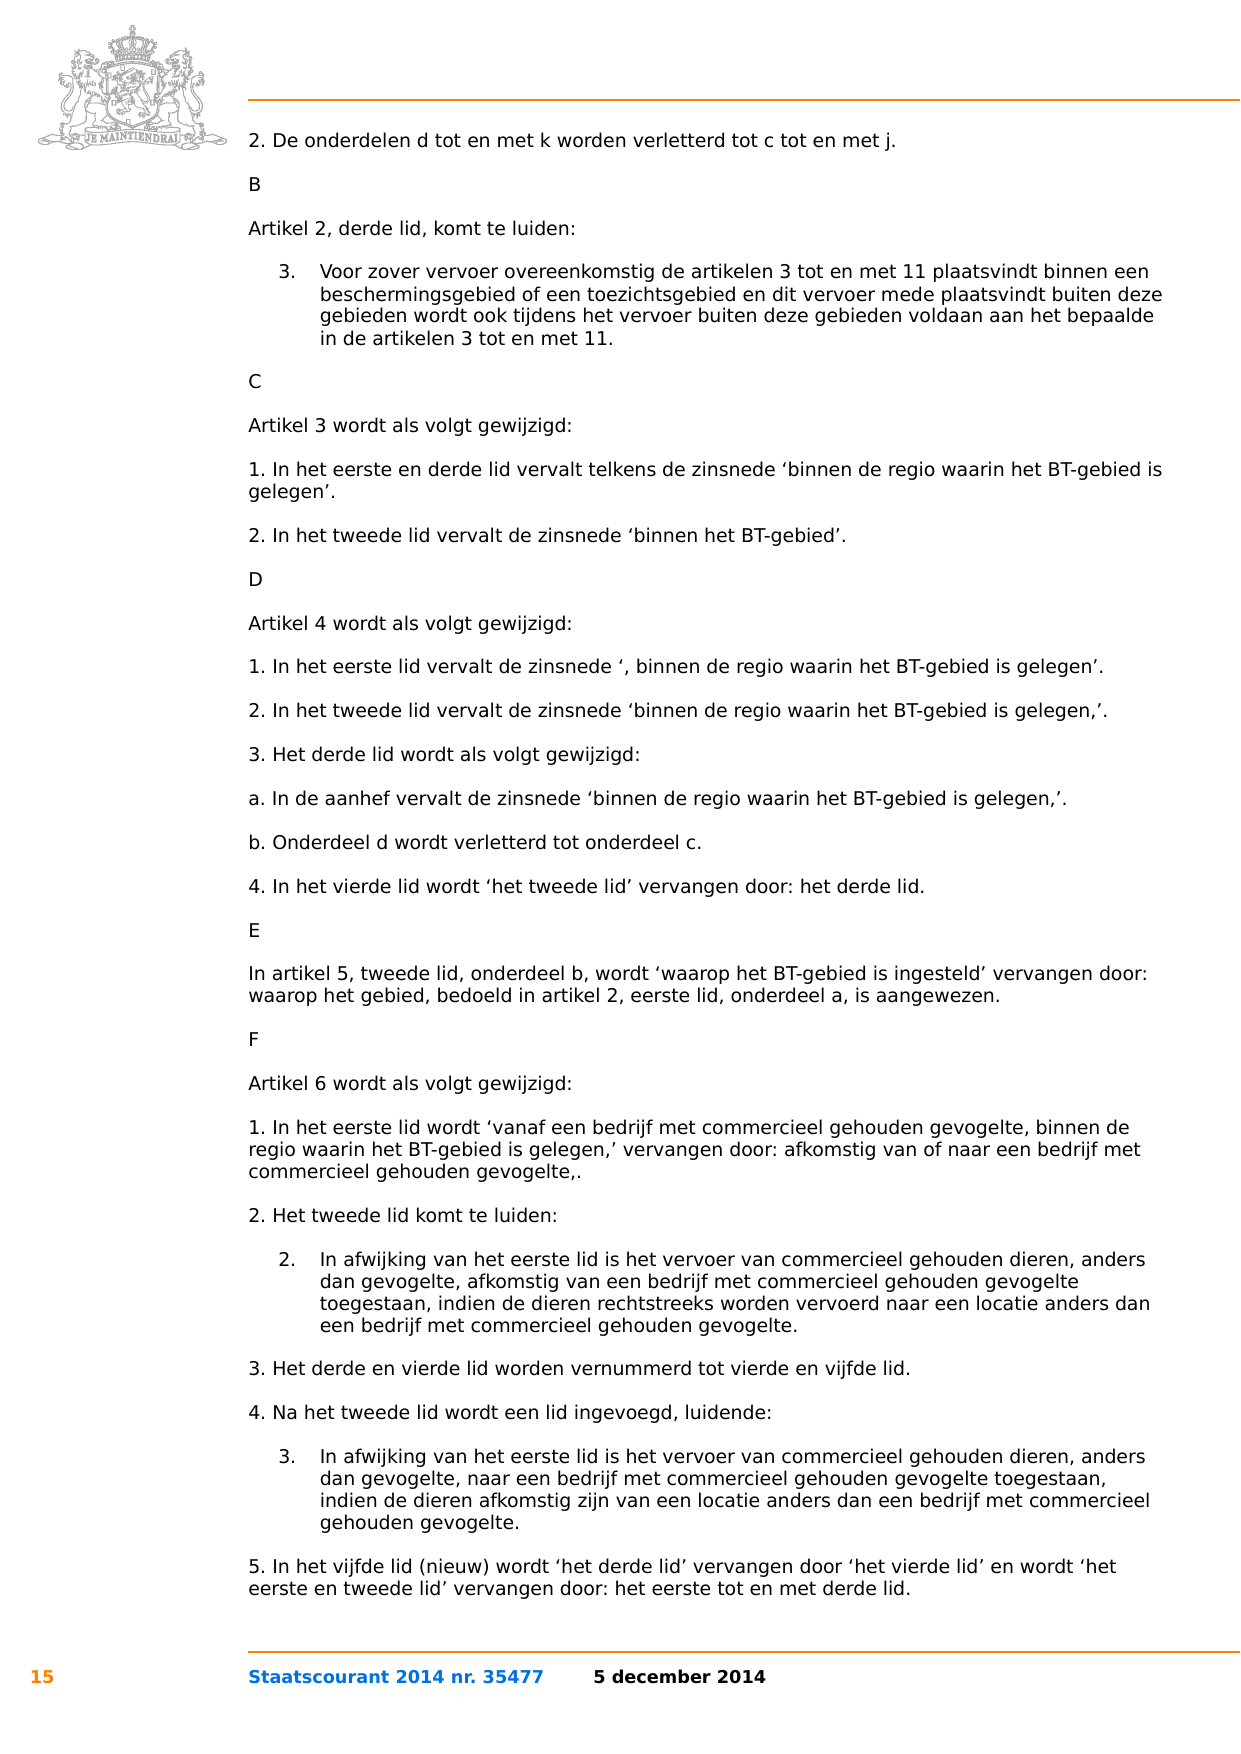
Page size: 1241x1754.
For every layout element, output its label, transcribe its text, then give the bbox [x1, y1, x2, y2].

text E [248, 919, 1163, 941]
text C [248, 371, 1163, 393]
text 3. In afwijking van het eerste lid is het vervoer van commercieel gehouden dieren, anders dan gevogelte, naar een bedrijf met commercieel gehouden gevogelte toegestaan, indien de dieren afkomstig zijn van een locatie anders dan een bedrijf met commercieel gehouden gevogelte. [278, 1446, 1163, 1534]
text 1. In het eerste lid vervalt de zinsnede ‘, binnen de regio waarin het BT-gebied is gelegen’. [248, 656, 1163, 678]
text 3. Het derde lid wordt als volgt gewijzigd: [248, 744, 1163, 766]
picture [38, 25, 227, 150]
text Artikel 4 wordt als volgt gewijzigd: [248, 612, 1163, 634]
text Artikel 6 wordt als volgt gewijzigd: [248, 1073, 1163, 1095]
text 2. In afwijking van het eerste lid is het vervoer van commercieel gehouden dieren, anders dan gevogelte, afkomstig van een bedrijf met commercieel gehouden gevogelte toegestaan, indien de dieren rechtstreeks worden vervoerd naar een locatie anders dan een bedrijf met commercieel gehouden gevogelte. [278, 1248, 1163, 1336]
text 2. In het tweede lid vervalt de zinsnede ‘binnen de regio waarin het BT-gebied is gelegen,’. [248, 700, 1163, 722]
text 4. Na het tweede lid wordt een lid ingevoegd, luidende: [248, 1402, 1163, 1424]
text Artikel 3 wordt als volgt gewijzigd: [248, 415, 1163, 437]
text 4. In het vierde lid wordt ‘het tweede lid’ vervangen door: het derde lid. [248, 876, 1163, 898]
text F [248, 1029, 1163, 1051]
text 2. In het tweede lid vervalt de zinsnede ‘binnen het BT-gebied’. [248, 525, 1163, 547]
text B [248, 174, 1163, 196]
text a. In de aanhef vervalt de zinsnede ‘binnen de regio waarin het BT-gebied is gelegen,’. [248, 788, 1163, 810]
text In artikel 5, tweede lid, onderdeel b, wordt ‘waarop het BT-gebied is ingesteld’ vervangen door: waarop het gebied, bedoeld in artikel 2, eerste lid, onderdeel a, is aangewezen. [248, 963, 1163, 1007]
text 1. In het eerste lid wordt ‘vanaf een bedrijf met commercieel gehouden gevogelte, binnen de regio waarin het BT-gebied is gelegen,’ vervangen door: afkomstig van of naar een bedrijf met commercieel gehouden gevogelte,. [248, 1117, 1163, 1183]
text 2. Het tweede lid komt te luiden: [248, 1205, 1163, 1227]
text 2. De onderdelen d tot en met k worden verletterd tot c tot en met j. [248, 130, 1163, 152]
text D [248, 569, 1163, 591]
text 1. In het eerste en derde lid vervalt telkens de zinsnede ‘binnen de regio waarin het BT-gebied is gelegen’. [248, 459, 1163, 503]
text 5. In het vijfde lid (nieuw) wordt ‘het derde lid’ vervangen door ‘het vierde lid’ en wordt ‘het eerste en tweede lid’ vervangen door: het eerste tot en met derde lid. [248, 1556, 1163, 1600]
text 3. Het derde en vierde lid worden vernummerd tot vierde en vijfde lid. [248, 1358, 1163, 1380]
text Artikel 2, derde lid, komt te luiden: [248, 218, 1163, 239]
text b. Onderdeel d wordt verletterd tot onderdeel c. [248, 832, 1163, 854]
text 3. Voor zover vervoer overeenkomstig de artikelen 3 tot en met 11 plaatsvindt binnen een beschermingsgebied of een toezichtsgebied en dit vervoer mede plaatsvindt buiten deze gebieden wordt ook tijdens het vervoer buiten deze gebieden voldaan aan het bepaalde in de artikelen 3 tot en met 11. [278, 261, 1163, 349]
